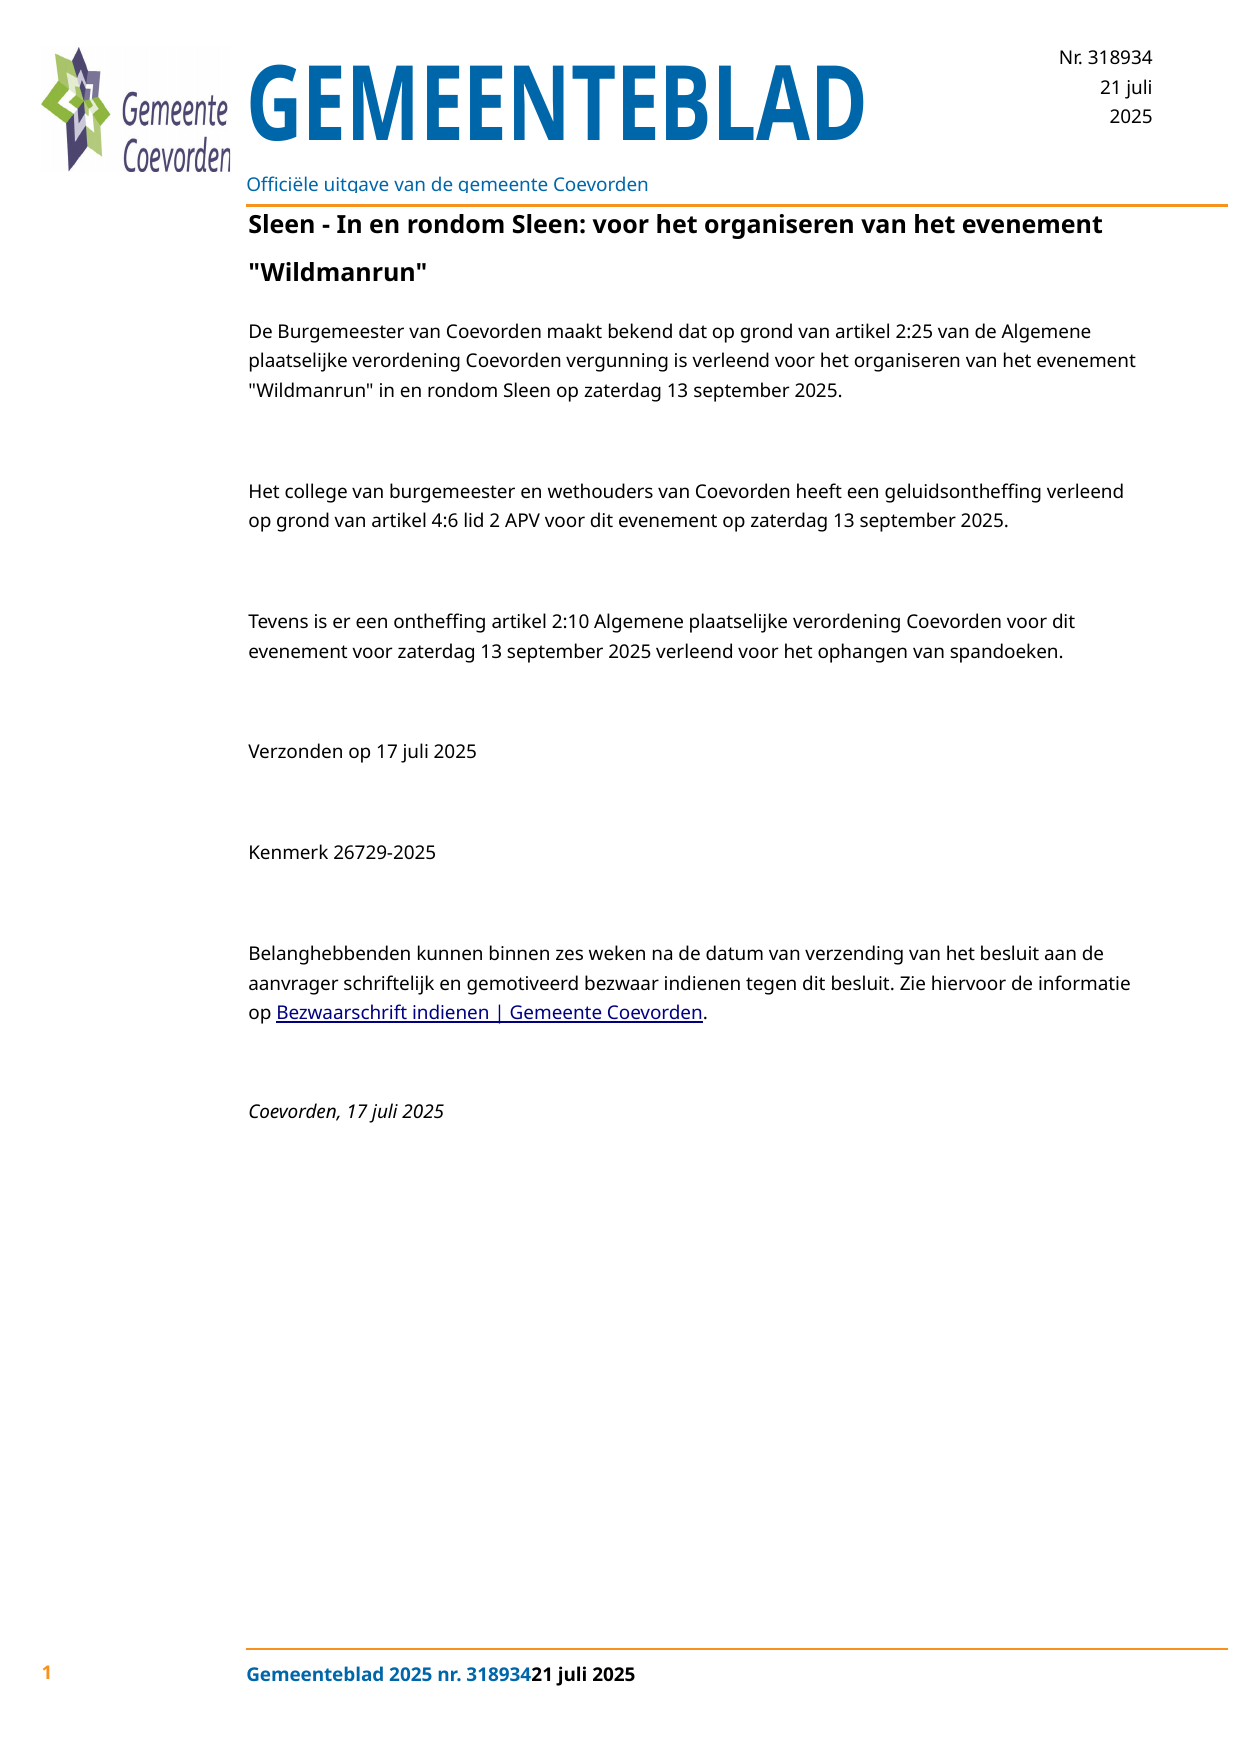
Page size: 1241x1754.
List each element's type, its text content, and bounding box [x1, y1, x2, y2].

picture [41, 47, 231, 172]
text Tevens is er een ontheffing artikel 2:10 Algemene plaatselijke verordening Coevorden voor dit evenement voor zaterdag 13 september 2025 verleend voor het ophangen van spandoeken. [248, 608, 1152, 664]
text Kenmerk 26729-2025 [248, 839, 1152, 865]
text Sleen - In en rondom Sleen: voor het organiseren van het evenement "Wildmanrun" [248, 207, 1152, 288]
text Het college van burgemeester en wethouders van Coevorden heeft een geluidsontheffing verleend op grond van artikel 4:6 lid 2 APV voor dit evenement op zaterdag 13 september 2025. [248, 478, 1152, 533]
text De Burgemeester van Coevorden maakt bekend dat op grond van artikel 2:25 van de Algemene plaatselijke verordening Coevorden vergunning is verleend voor het organiseren van het evenement "Wildmanrun" in en rondom Sleen op zaterdag 13 september 2025. [248, 318, 1152, 403]
text Verzonden op 17 juli 2025 [248, 739, 1152, 764]
text Coevorden, 17 juli 2025 [248, 1098, 1152, 1123]
text Belanghebbenden kunnen binnen zes weken na de datum van verzending van het besluit aan de aanvrager schriftelijk en gemotiveerd bezwaar indienen tegen dit besluit. Zie hiervoor de informatie op Bezwaarschrift indienen | Gemeente Coevorden. [248, 940, 1152, 1025]
